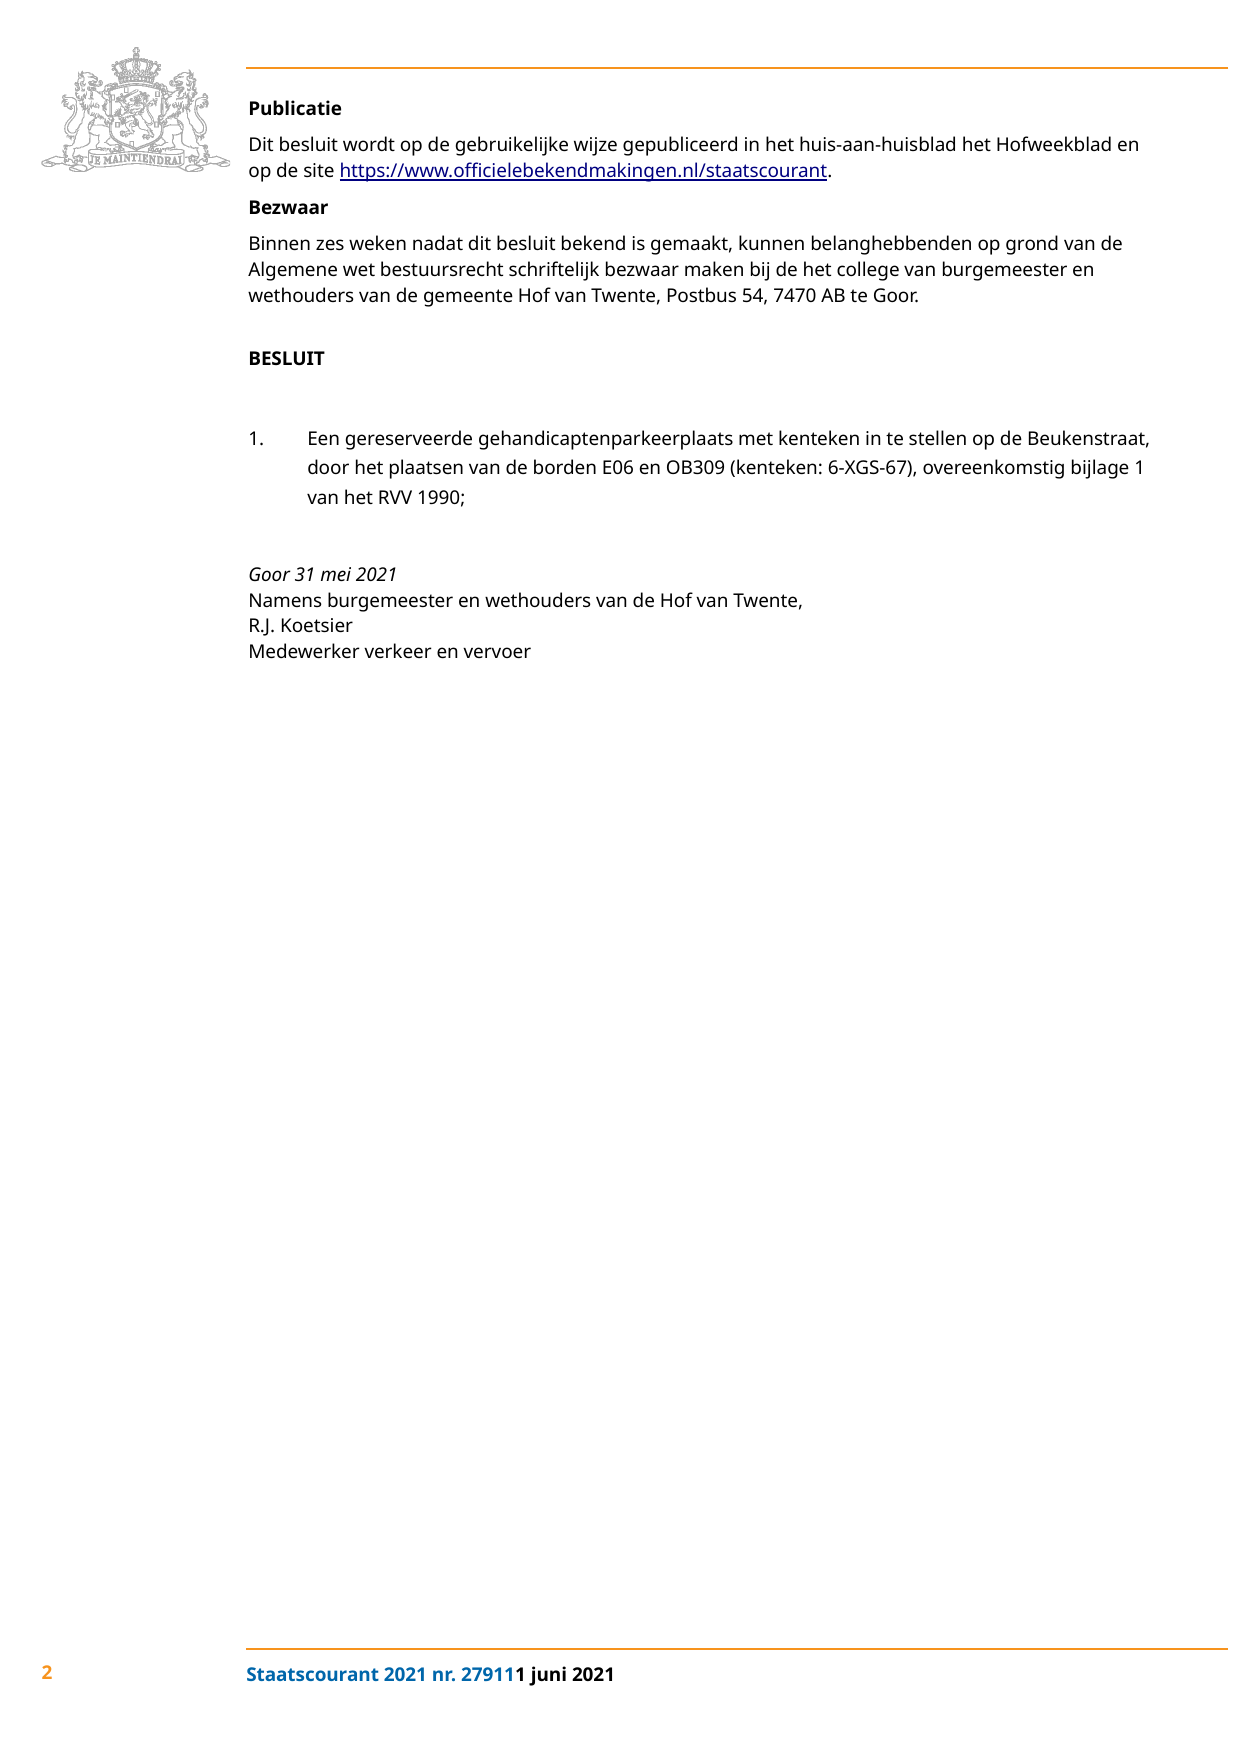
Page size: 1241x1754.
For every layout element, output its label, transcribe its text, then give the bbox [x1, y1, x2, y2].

text BESLUIT [248, 345, 1152, 370]
text Namens burgemeester en wethouders van de Hof van Twente, [248, 587, 1152, 613]
text R.J. Koetsier [248, 613, 1152, 638]
picture [41, 47, 231, 172]
list Een gereserveerde gehandicaptenparkeerplaats met kenteken in te stellen op de Beukenstraat, door het plaatsen van de borden E06 en OB309 (kenteken: 6-XGS-67), overeenkomstig bijlage 1 van het RVV 1990; [248, 425, 1152, 509]
text Bezwaar [248, 194, 1152, 219]
text Dit besluit wordt op de gebruikelijke wijze gepubliceerd in het huis-aan-huisblad het Hofweekblad en op de site https://www.officielebekendmakingen.nl/staatscourant. [248, 131, 1152, 183]
text Medewerker verkeer en vervoer [248, 638, 1152, 664]
text Goor 31 mei 2021 [248, 561, 1152, 587]
text Publicatie [248, 95, 1152, 121]
text Binnen zes weken nadat dit besluit bekend is gemaakt, kunnen belanghebbenden op grond van de Algemene wet bestuursrecht schriftelijk bezwaar maken bij de het college van burgemeester en wethouders van de gemeente Hof van Twente, Postbus 54, 7470 AB te Goor. [248, 231, 1152, 308]
